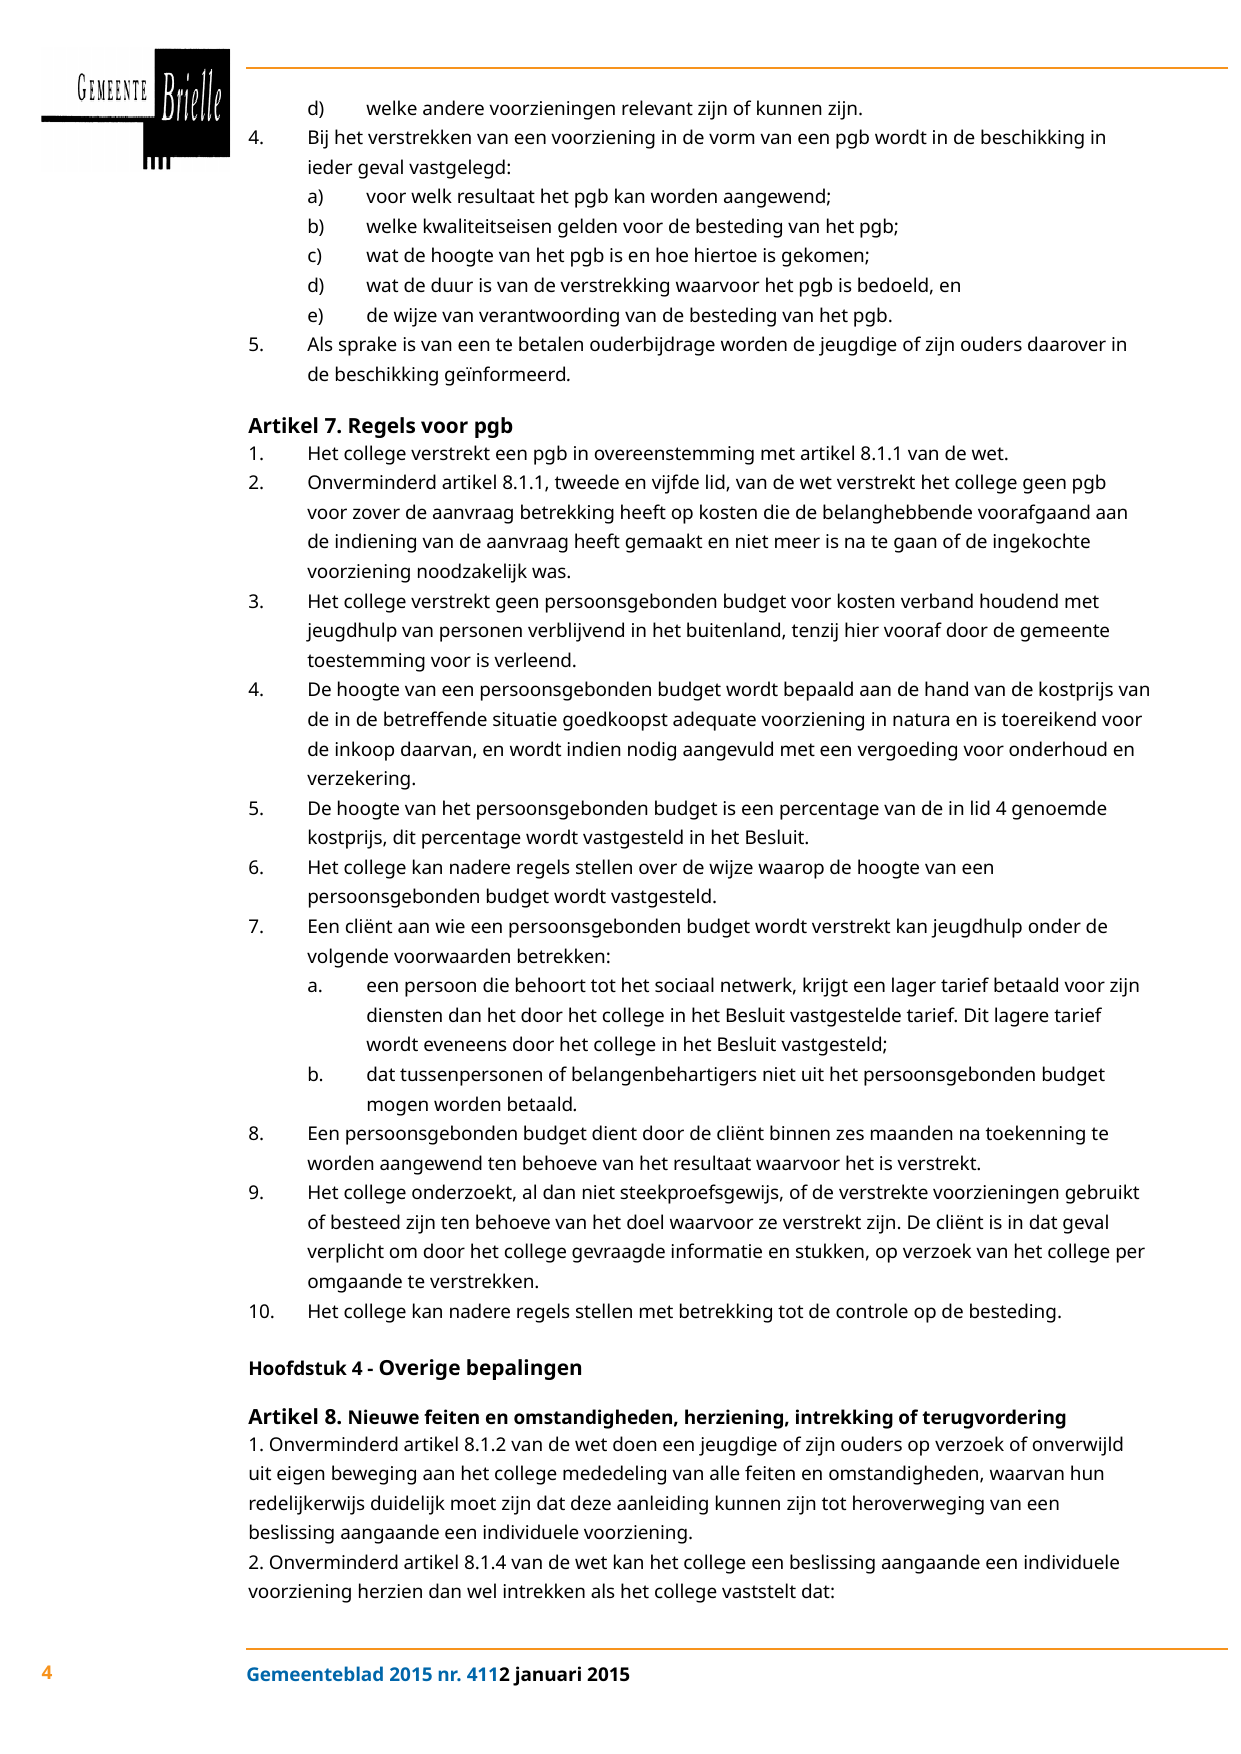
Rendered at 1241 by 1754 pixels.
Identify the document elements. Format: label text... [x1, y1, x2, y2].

list Bij het verstrekken van een voorziening in de vorm van een pgb wordt in de beschikking in ieder geval vastgelegd: [248, 124, 1152, 180]
text Artikel 7. Regels voor pgb [248, 411, 1152, 440]
list Een cliënt aan wie een persoonsgebonden budget wordt verstrekt kan jeugdhulp onder de volgende voorwaarden betrekken: [248, 913, 1152, 968]
list wat de hoogte van het pgb is en hoe hiertoe is gekomen; [307, 243, 1152, 268]
text 2. Onverminderd artikel 8.1.4 van de wet kan het college een beslissing aangaande een individuele voorziening herzien dan wel intrekken als het college vaststelt dat: [248, 1549, 1152, 1604]
list De hoogte van het persoonsgebonden budget is een percentage van de in lid 4 genoemde kostprijs, dit percentage wordt vastgesteld in het Besluit. [248, 795, 1152, 850]
list Een persoonsgebonden budget dient door de cliënt binnen zes maanden na toekenning te worden aangewend ten behoeve van het resultaat waarvoor het is verstrekt. [248, 1120, 1152, 1176]
list De hoogte van een persoonsgebonden budget wordt bepaald aan de hand van de kostprijs van de in de betreffende situatie goedkoopst adequate voorziening in natura en is toereikend voor de inkoop daarvan, en wordt indien nodig aangevuld met een vergoeding voor onderhoud en verzekering. [248, 677, 1152, 791]
picture [41, 47, 231, 172]
text 1. Onverminderd artikel 8.1.2 van de wet doen een jeugdige of zijn ouders op verzoek of onverwijld uit eigen beweging aan het college mededeling van alle feiten en omstandigheden, waarvan hun redelijkerwijs duidelijk moet zijn dat deze aanleiding kunnen zijn tot heroverweging van een beslissing aangaande een individuele voorziening. [248, 1431, 1152, 1545]
list welke kwaliteitseisen gelden voor de besteding van het pgb; [307, 213, 1152, 239]
text Hoofdstuk 4 - Overige bepalingen [248, 1353, 1152, 1382]
list Het college verstrekt een pgb in overeenstemming met artikel 8.1.1 van de wet. [248, 440, 1152, 466]
list Het college kan nadere regels stellen met betrekking tot de controle op de besteding. [248, 1298, 1152, 1323]
list welke andere voorzieningen relevant zijn of kunnen zijn. [307, 95, 1152, 121]
list Als sprake is van een te betalen ouderbijdrage worden de jeugdige of zijn ouders daarover in de beschikking geïnformeerd. [248, 331, 1152, 387]
list wat de duur is van de verstrekking waarvoor het pgb is bedoeld, en [307, 272, 1152, 298]
text Artikel 8. Nieuwe feiten en omstandigheden, herziening, intrekking of terugvordering [248, 1402, 1152, 1431]
list de wijze van verantwoording van de besteding van het pgb. [307, 302, 1152, 328]
list een persoon die behoort tot het sociaal netwerk, krijgt een lager tarief betaald voor zijn diensten dan het door het college in het Besluit vastgestelde tarief. Dit lagere tarief wordt eveneens door het college in het Besluit vastgesteld; [307, 972, 1152, 1057]
list dat tussenpersonen of belangenbehartigers niet uit het persoonsgebonden budget mogen worden betaald. [307, 1061, 1152, 1116]
list Het college verstrekt geen persoonsgebonden budget voor kosten verband houdend met jeugdhulp van personen verblijvend in het buitenland, tenzij hier vooraf door de gemeente toestemming voor is verleend. [248, 588, 1152, 673]
list Het college kan nadere regels stellen over de wijze waarop de hoogte van een persoonsgebonden budget wordt vastgesteld. [248, 854, 1152, 909]
list Onverminderd artikel 8.1.1, tweede en vijfde lid, van de wet verstrekt het college geen pgb voor zover de aanvraag betrekking heeft op kosten die de belanghebbende voorafgaand aan de indiening van de aanvraag heeft gemaakt en niet meer is na te gaan of de ingekochte voorziening noodzakelijk was. [248, 469, 1152, 584]
list Het college onderzoekt, al dan niet steekproefsgewijs, of de verstrekte voorzieningen gebruikt of besteed zijn ten behoeve van het doel waarvoor ze verstrekt zijn. De cliënt is in dat geval verplicht om door het college gevraagde informatie en stukken, op verzoek van het college per omgaande te verstrekken. [248, 1179, 1152, 1294]
list voor welk resultaat het pgb kan worden aangewend; [307, 183, 1152, 209]
